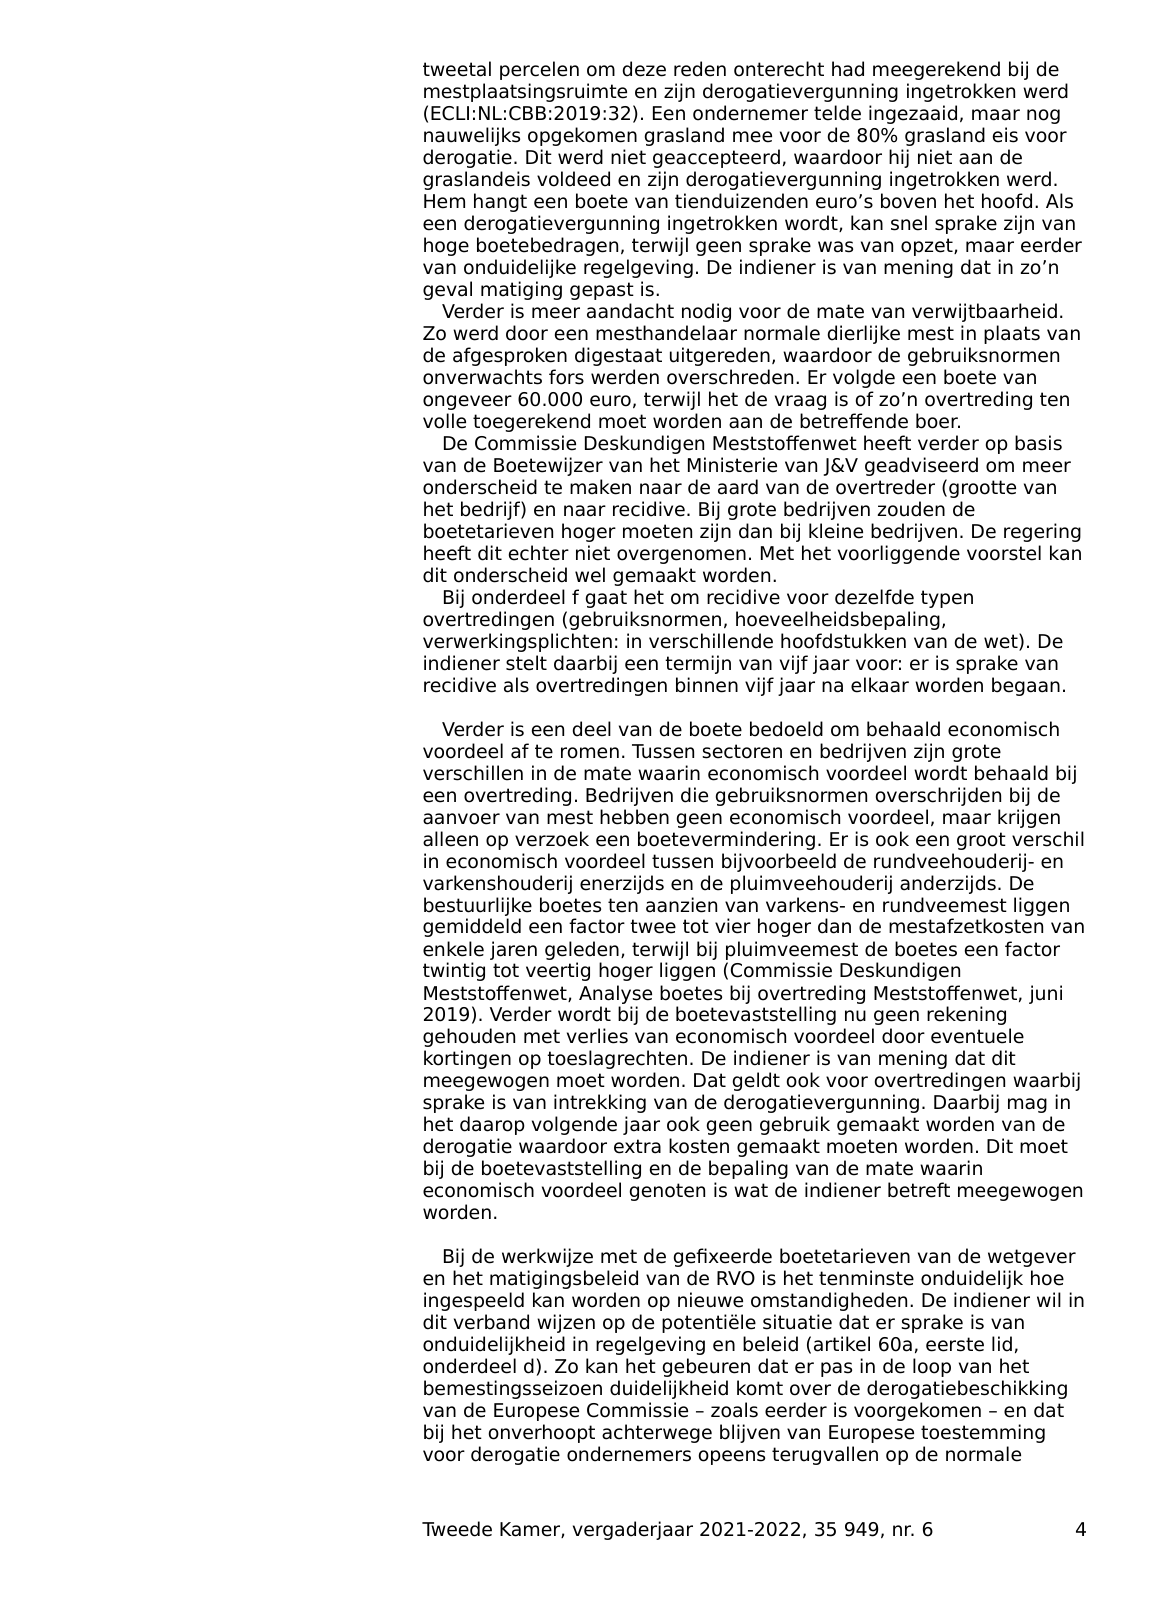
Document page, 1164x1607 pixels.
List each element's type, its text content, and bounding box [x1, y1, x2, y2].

text tweetal percelen om deze reden onterecht had meegerekend bij de mestplaatsingsruimte en zijn derogatievergunning ingetrokken werd (ECLI:NL:CBB:2019:32). Een ondernemer telde ingezaaid, maar nog nauwelijks opgekomen grasland mee voor de 80% grasland eis voor derogatie. Dit werd niet geaccepteerd, waardoor hij niet aan de graslandeis voldeed en zijn derogatievergunning ingetrokken werd. Hem hangt een boete van tienduizenden euro’s boven het hoofd. Als een derogatievergunning ingetrokken wordt, kan snel sprake zijn van hoge boetebedragen, terwijl geen sprake was van opzet, maar eerder van onduidelijke regelgeving. De indiener is van mening dat in zo’n geval matiging gepast is. [422, 59, 1087, 301]
text Verder is meer aandacht nodig voor de mate van verwijtbaarheid. Zo werd door een mesthandelaar normale dierlijke mest in plaats van de afgesproken digestaat uitgereden, waardoor de gebruiksnormen onverwachts fors werden overschreden. Er volgde een boete van ongeveer 60.000 euro, terwijl het de vraag is of zo’n overtreding ten volle toegerekend moet worden aan de betreffende boer. [422, 301, 1087, 433]
text Bij de werkwijze met de gefixeerde boetetarieven van de wetgever en het matigingsbeleid van de RVO is het tenminste onduidelijk hoe ingespeeld kan worden op nieuwe omstandigheden. De indiener wil in dit verband wijzen op de potentiële situatie dat er sprake is van onduidelijkheid in regelgeving en beleid (artikel 60a, eerste lid, onderdeel d). Zo kan het gebeuren dat er pas in de loop van het bemestingsseizoen duidelijkheid komt over de derogatiebeschikking van de Europese Commissie – zoals eerder is voorgekomen – en dat bij het onverhoopt achterwege blijven van Europese toestemming voor derogatie ondernemers opeens terugvallen op de normale [422, 1246, 1087, 1466]
text De Commissie Deskundigen Meststoffenwet heeft verder op basis van de Boetewijzer van het Ministerie van J&V geadviseerd om meer onderscheid te maken naar de aard van de overtreder (grootte van het bedrijf) en naar recidive. Bij grote bedrijven zouden de boetetarieven hoger moeten zijn dan bij kleine bedrijven. De regering heeft dit echter niet overgenomen. Met het voorliggende voorstel kan dit onderscheid wel gemaakt worden. [422, 433, 1087, 587]
text Verder is een deel van de boete bedoeld om behaald economisch voordeel af te romen. Tussen sectoren en bedrijven zijn grote verschillen in de mate waarin economisch voordeel wordt behaald bij een overtreding. Bedrijven die gebruiksnormen overschrijden bij de aanvoer van mest hebben geen economisch voordeel, maar krijgen alleen op verzoek een boetevermindering. Er is ook een groot verschil in economisch voordeel tussen bijvoorbeeld de rundveehouderij- en varkenshouderij enerzijds en de pluimveehouderij anderzijds. De bestuurlijke boetes ten aanzien van varkens- en rundveemest liggen gemiddeld een factor twee tot vier hoger dan de mestafzetkosten van enkele jaren geleden, terwijl bij pluimveemest de boetes een factor twintig tot veertig hoger liggen (Commissie Deskundigen Meststoffenwet, Analyse boetes bij overtreding Meststoffenwet, juni 2019). Verder wordt bij de boetevaststelling nu geen rekening gehouden met verlies van economisch voordeel door eventuele kortingen op toeslagrechten. De indiener is van mening dat dit meegewogen moet worden. Dat geldt ook voor overtredingen waarbij sprake is van intrekking van de derogatievergunning. Daarbij mag in het daarop volgende jaar ook geen gebruik gemaakt worden van de derogatie waardoor extra kosten gemaakt moeten worden. Dit moet bij de boetevaststelling en de bepaling van de mate waarin economisch voordeel genoten is wat de indiener betreft meegewogen worden. [422, 719, 1087, 1224]
text Bij onderdeel f gaat het om recidive voor dezelfde typen overtredingen (gebruiksnormen, hoeveelheidsbepaling, verwerkingsplichten: in verschillende hoofdstukken van de wet). De indiener stelt daarbij een termijn van vijf jaar voor: er is sprake van recidive als overtredingen binnen vijf jaar na elkaar worden begaan. [422, 587, 1087, 696]
